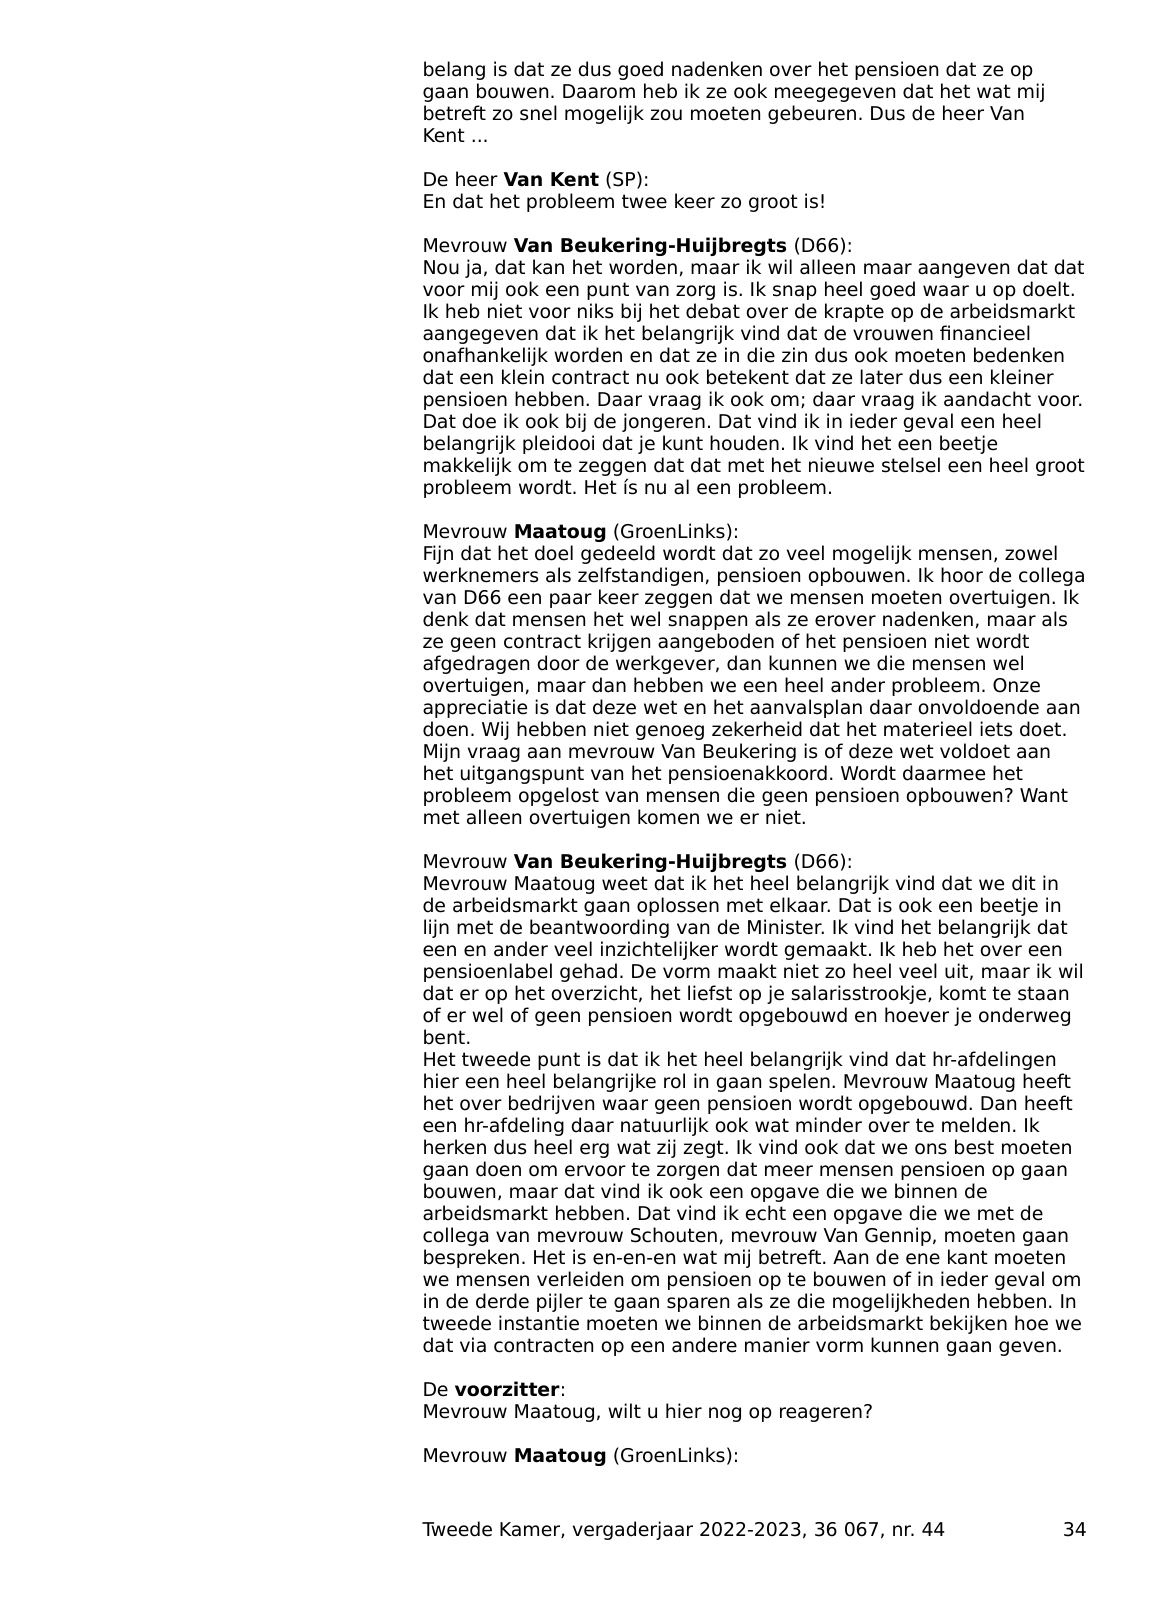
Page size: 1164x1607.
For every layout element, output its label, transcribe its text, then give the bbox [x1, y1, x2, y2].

text Fijn dat het doel gedeeld wordt dat zo veel mogelijk mensen, zowel werknemers als zelfstandigen, pensioen opbouwen. Ik hoor de collega van D66 een paar keer zeggen dat we mensen moeten overtuigen. Ik denk dat mensen het wel snappen als ze erover nadenken, maar als ze geen contract krijgen aangeboden of het pensioen niet wordt afgedragen door de werkgever, dan kunnen we die mensen wel overtuigen, maar dan hebben we een heel ander probleem. Onze appreciatie is dat deze wet en het aanvalsplan daar onvoldoende aan doen. Wij hebben niet genoeg zekerheid dat het materieel iets doet. Mijn vraag aan mevrouw Van Beukering is of deze wet voldoet aan het uitgangspunt van het pensioenakkoord. Wordt daarmee het probleem opgelost van mensen die geen pensioen opbouwen? Want met alleen overtuigen komen we er niet. [422, 543, 1087, 829]
text Mevrouw Maatoug, wilt u hier nog op reageren? [422, 1401, 1087, 1423]
text Mevrouw Van Beukering-Huijbregts (D66): [422, 235, 1087, 257]
text Mevrouw Maatoug weet dat ik het heel belangrijk vind dat we dit in de arbeidsmarkt gaan oplossen met elkaar. Dat is ook een beetje in lijn met de beantwoording van de Minister. Ik vind het belangrijk dat een en ander veel inzichtelijker wordt gemaakt. Ik heb het over een pensioenlabel gehad. De vorm maakt niet zo heel veel uit, maar ik wil dat er op het overzicht, het liefst op je salarisstrookje, komt te staan of er wel of geen pensioen wordt opgebouwd en hoever je onderweg bent. [422, 873, 1087, 1049]
text Mevrouw Maatoug (GroenLinks): [422, 521, 1087, 543]
text Het tweede punt is dat ik het heel belangrijk vind dat hr-afdelingen hier een heel belangrijke rol in gaan spelen. Mevrouw Maatoug heeft het over bedrijven waar geen pensioen wordt opgebouwd. Dan heeft een hr-afdeling daar natuurlijk ook wat minder over te melden. Ik herken dus heel erg wat zij zegt. Ik vind ook dat we ons best moeten gaan doen om ervoor te zorgen dat meer mensen pensioen op gaan bouwen, maar dat vind ik ook een opgave die we binnen de arbeidsmarkt hebben. Dat vind ik echt een opgave die we met de collega van mevrouw Schouten, mevrouw Van Gennip, moeten gaan bespreken. Het is en-en-en wat mij betreft. Aan de ene kant moeten we mensen verleiden om pensioen op te bouwen of in ieder geval om in de derde pijler te gaan sparen als ze die mogelijkheden hebben. In tweede instantie moeten we binnen de arbeidsmarkt bekijken hoe we dat via contracten op een andere manier vorm kunnen gaan geven. [422, 1049, 1087, 1357]
text De voorzitter: [422, 1379, 1087, 1401]
text belang is dat ze dus goed nadenken over het pensioen dat ze op gaan bouwen. Daarom heb ik ze ook meegegeven dat het wat mij betreft zo snel mogelijk zou moeten gebeuren. Dus de heer Van Kent ... [422, 59, 1087, 147]
text Nou ja, dat kan het worden, maar ik wil alleen maar aangeven dat dat voor mij ook een punt van zorg is. Ik snap heel goed waar u op doelt. Ik heb niet voor niks bij het debat over de krapte op de arbeidsmarkt aangegeven dat ik het belangrijk vind dat de vrouwen financieel onafhankelijk worden en dat ze in die zin dus ook moeten bedenken dat een klein contract nu ook betekent dat ze later dus een kleiner pensioen hebben. Daar vraag ik ook om; daar vraag ik aandacht voor. Dat doe ik ook bij de jongeren. Dat vind ik in ieder geval een heel belangrijk pleidooi dat je kunt houden. Ik vind het een beetje makkelijk om te zeggen dat dat met het nieuwe stelsel een heel groot probleem wordt. Het ís nu al een probleem. [422, 257, 1087, 499]
text De heer Van Kent (SP): [422, 169, 1087, 191]
text En dat het probleem twee keer zo groot is! [422, 191, 1087, 213]
text Mevrouw Maatoug (GroenLinks): [422, 1445, 1087, 1467]
text Mevrouw Van Beukering-Huijbregts (D66): [422, 851, 1087, 873]
